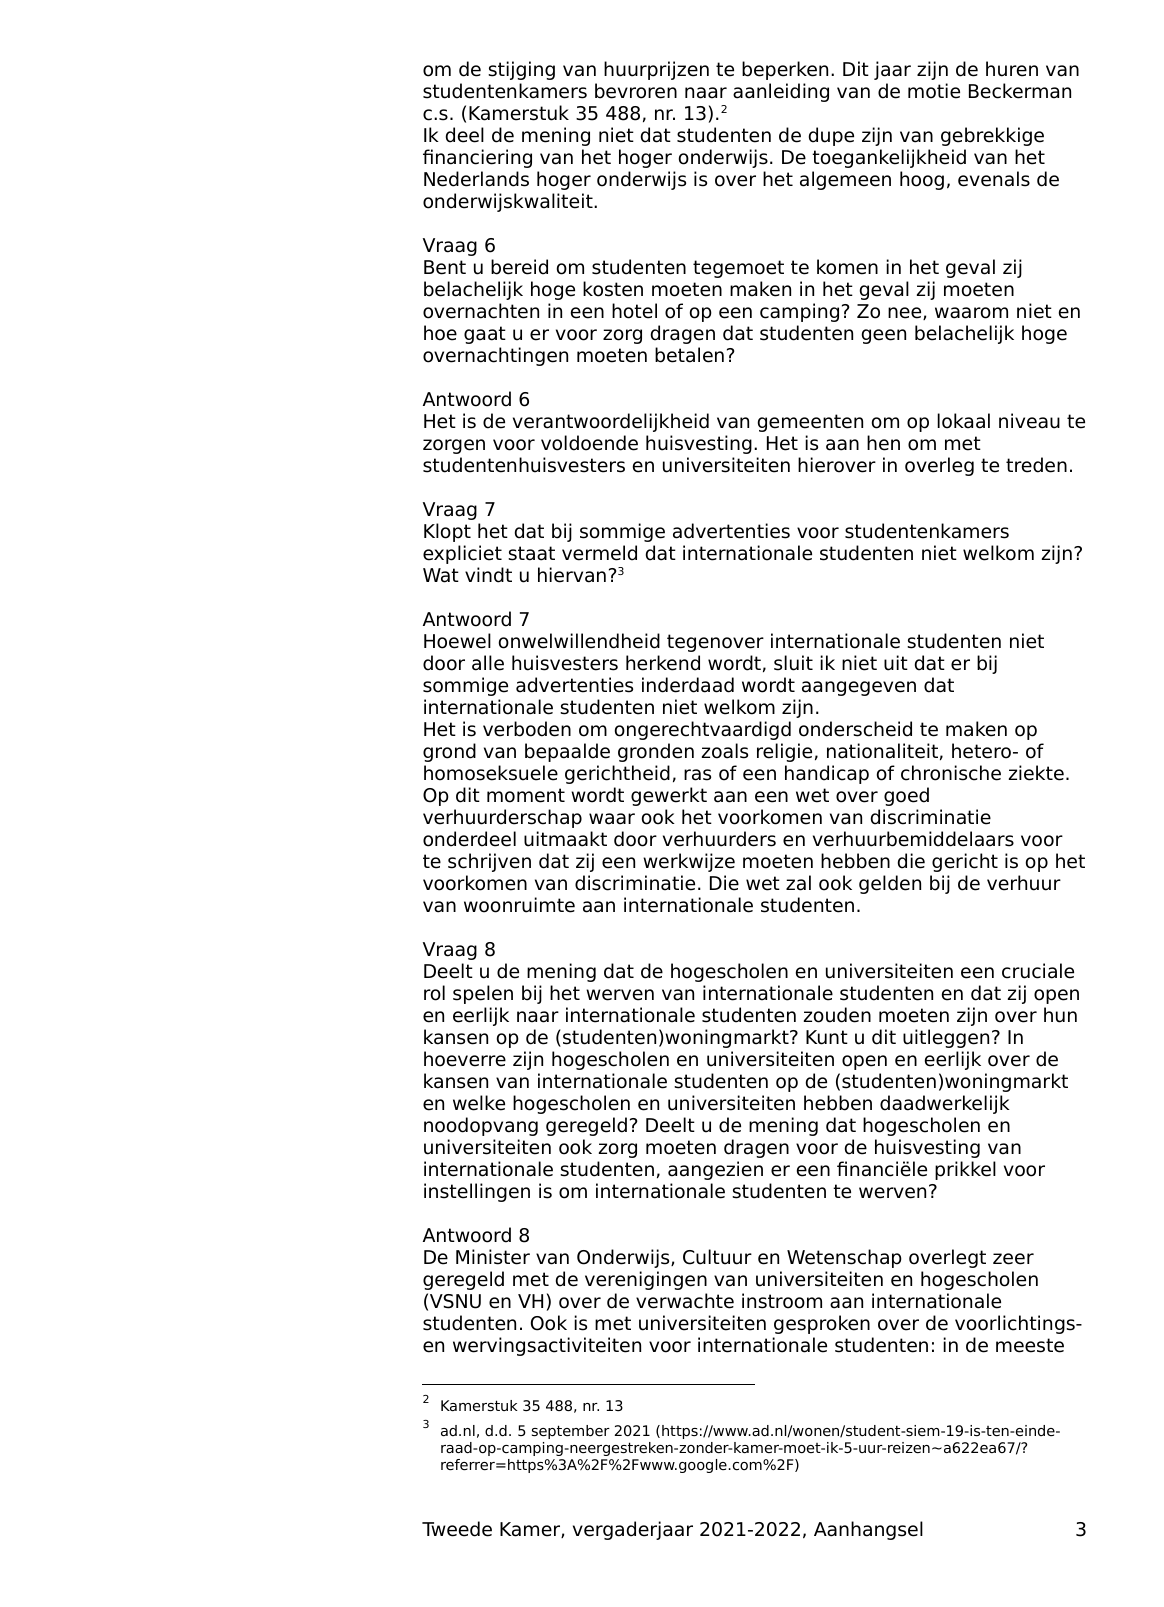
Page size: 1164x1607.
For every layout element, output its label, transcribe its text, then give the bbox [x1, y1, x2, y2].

text Kamerstuk 35 488, nr. 13 [422, 1393, 1087, 1416]
text Klopt het dat bij sommige advertenties voor studentenkamers expliciet staat vermeld dat internationale studenten niet welkom zijn? Wat vindt u hiervan? [422, 521, 1087, 587]
text Deelt u de mening dat de hogescholen en universiteiten een cruciale rol spelen bij het werven van internationale studenten en dat zij open en eerlijk naar internationale studenten zouden moeten zijn over hun kansen op de (studenten)woningmarkt? Kunt u dit uitleggen? In hoeverre zijn hogescholen en universiteiten open en eerlijk over de kansen van internationale studenten op de (studenten)woningmarkt en welke hogescholen en universiteiten hebben daadwerkelijk noodopvang geregeld? Deelt u de mening dat hogescholen en universiteiten ook zorg moeten dragen voor de huisvesting van internationale studenten, aangezien er een financiële prikkel voor instellingen is om internationale studenten te werven? [422, 961, 1087, 1203]
text Het is de verantwoordelijkheid van gemeenten om op lokaal niveau te zorgen voor voldoende huisvesting. Het is aan hen om met studentenhuisvesters en universiteiten hierover in overleg te treden. [422, 411, 1087, 477]
text om de stijging van huurprijzen te beperken. Dit jaar zijn de huren van studentenkamers bevroren naar aanleiding van de motie Beckerman c.s. (Kamerstuk 35 488, nr. 13). [422, 59, 1087, 125]
text Antwoord 7 [422, 609, 1087, 631]
text Hoewel onwelwillendheid tegenover internationale studenten niet door alle huisvesters herkend wordt, sluit ik niet uit dat er bij sommige advertenties inderdaad wordt aangegeven dat internationale studenten niet welkom zijn. [422, 631, 1087, 719]
text Vraag 8 [422, 939, 1087, 961]
text De Minister van Onderwijs, Cultuur en Wetenschap overlegt zeer geregeld met de verenigingen van universiteiten en hogescholen (VSNU en VH) over de verwachte instroom aan internationale studenten. Ook is met universiteiten gesproken over de voorlichtings- en wervingsactiviteiten voor internationale studenten: in de meeste [422, 1247, 1087, 1357]
text Ik deel de mening niet dat studenten de dupe zijn van gebrekkige financiering van het hoger onderwijs. De toegankelijkheid van het Nederlands hoger onderwijs is over het algemeen hoog, evenals de onderwijskwaliteit. [422, 125, 1087, 213]
text ad.nl, d.d. 5 september 2021 (https://www.ad.nl/wonen/student-siem-19-is-ten-einde-raad-op-camping-neergestreken-zonder-kamer-moet-ik-5-uur-reizen~a622ea67/?referrer=https%3A%2F%2Fwww.google.com%2F) [422, 1418, 1087, 1474]
text Antwoord 6 [422, 389, 1087, 411]
text Het is verboden om ongerechtvaardigd onderscheid te maken op grond van bepaalde gronden zoals religie, nationaliteit, hetero- of homoseksuele gerichtheid, ras of een handicap of chronische ziekte. Op dit moment wordt gewerkt aan een wet over goed verhuurderschap waar ook het voorkomen van discriminatie onderdeel uitmaakt door verhuurders en verhuurbemiddelaars voor te schrijven dat zij een werkwijze moeten hebben die gericht is op het voorkomen van discriminatie. Die wet zal ook gelden bij de verhuur van woonruimte aan internationale studenten. [422, 719, 1087, 917]
text Bent u bereid om studenten tegemoet te komen in het geval zij belachelijk hoge kosten moeten maken in het geval zij moeten overnachten in een hotel of op een camping? Zo nee, waarom niet en hoe gaat u er voor zorg dragen dat studenten geen belachelijk hoge overnachtingen moeten betalen? [422, 257, 1087, 367]
text Antwoord 8 [422, 1225, 1087, 1247]
text Vraag 6 [422, 235, 1087, 257]
text Vraag 7 [422, 499, 1087, 521]
